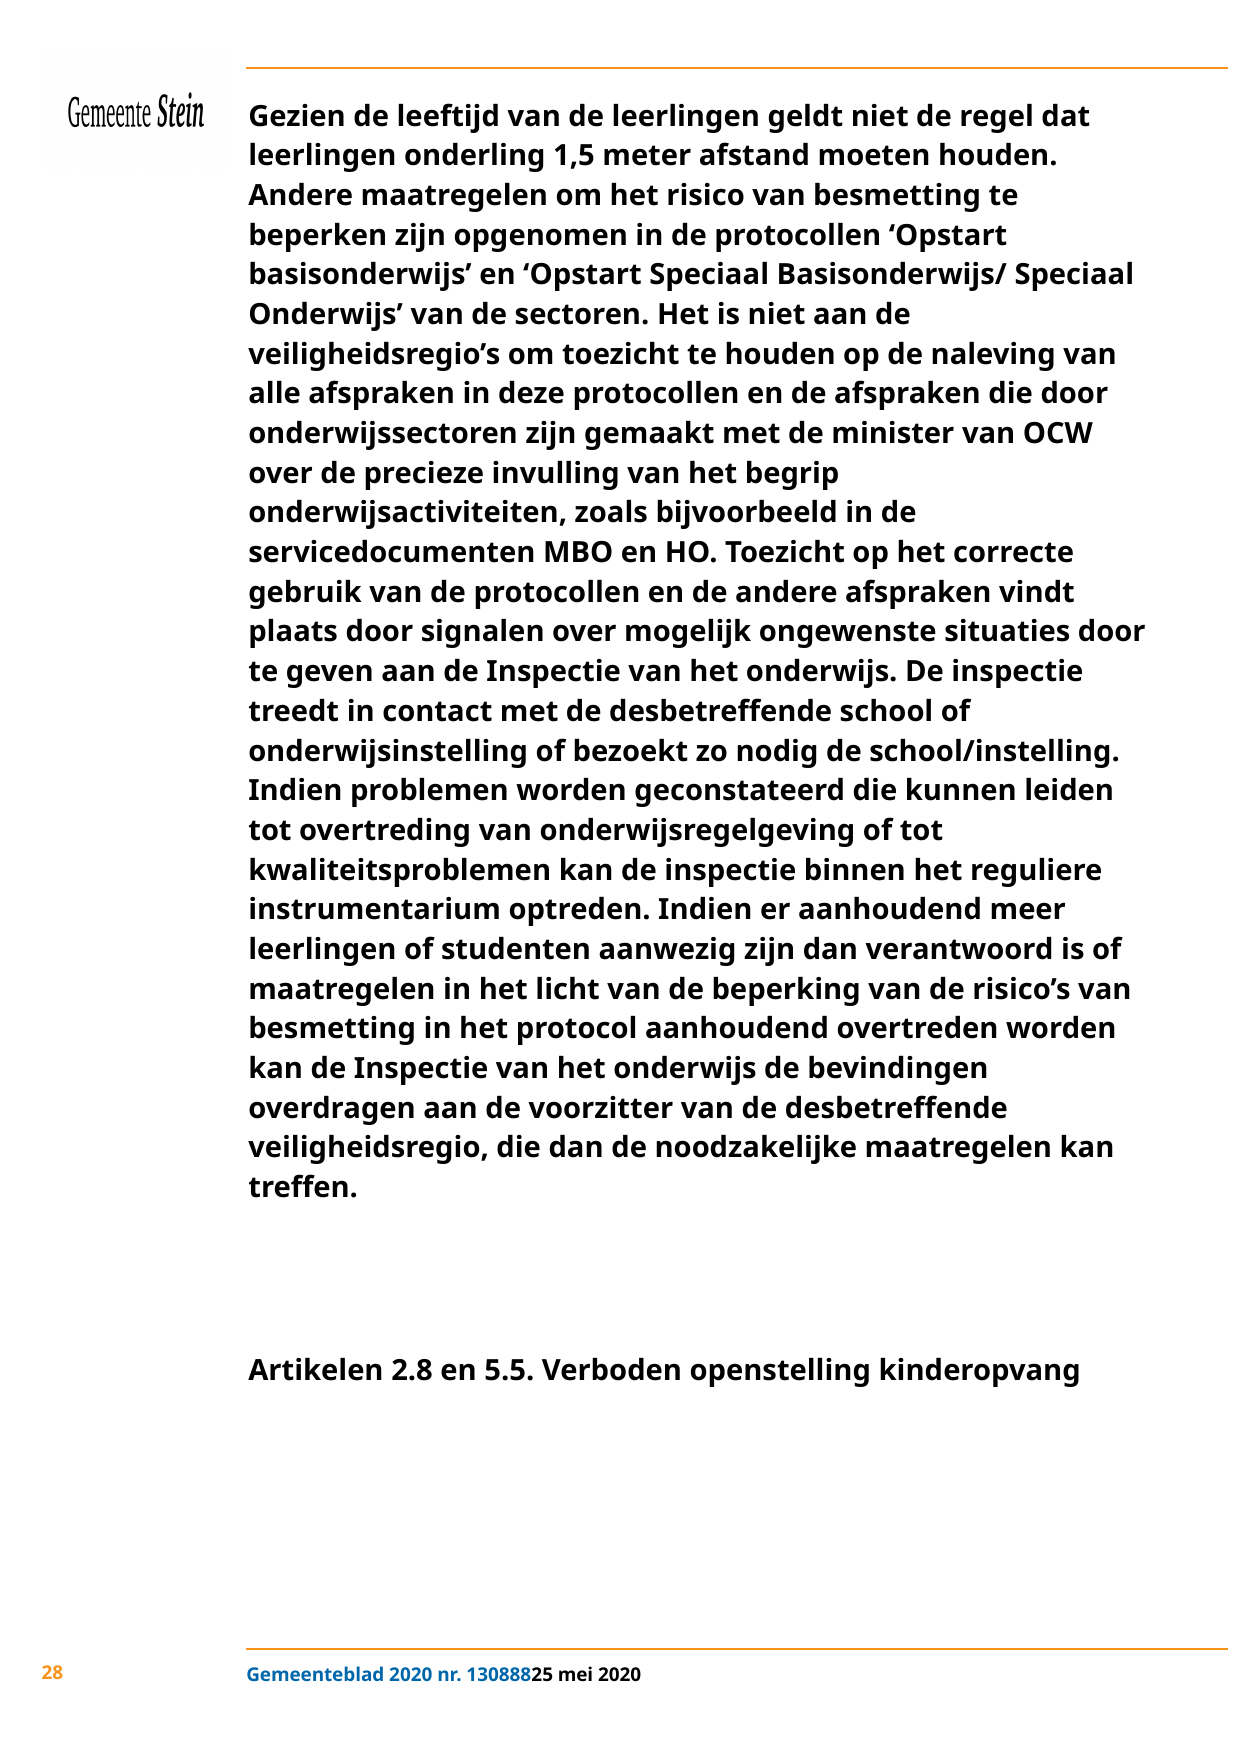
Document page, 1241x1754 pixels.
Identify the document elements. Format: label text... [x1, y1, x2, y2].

picture [41, 47, 231, 172]
text Gezien de leeftijd van de leerlingen geldt niet de regel dat leerlingen onderling 1,5 meter afstand moeten houden. Andere maatregelen om het risico van besmetting te beperken zijn opgenomen in de protocollen ‘Opstart basisonderwijs’ en ‘Opstart Speciaal Basisonderwijs/ Speciaal Onderwijs’ van de sectoren. Het is niet aan de veiligheidsregio’s om toezicht te houden op de naleving van alle afspraken in deze protocollen en de afspraken die door onderwijssectoren zijn gemaakt met de minister van OCW over de precieze invulling van het begrip onderwijsactiviteiten, zoals bijvoorbeeld in de servicedocumenten MBO en HO. Toezicht op het correcte gebruik van de protocollen en de andere afspraken vindt plaats door signalen over mogelijk ongewenste situaties door te geven aan de Inspectie van het onderwijs. De inspectie treedt in contact met de desbetreffende school of onderwijsinstelling of bezoekt zo nodig de school/instelling. Indien problemen worden geconstateerd die kunnen leiden tot overtreding van onderwijsregelgeving of tot kwaliteitsproblemen kan de inspectie binnen het reguliere instrumentarium optreden. Indien er aanhoudend meer leerlingen of studenten aanwezig zijn dan verantwoord is of maatregelen in het licht van de beperking van de risico’s van besmetting in het protocol aanhoudend overtreden worden kan de Inspectie van het onderwijs de bevindingen overdragen aan de voorzitter van de desbetreffende veiligheidsregio, die dan de noodzakelijke maatregelen kan treffen. [248, 95, 1152, 1206]
text Artikelen 2.8 en 5.5. Verboden openstelling kinderopvang [248, 1349, 1152, 1389]
